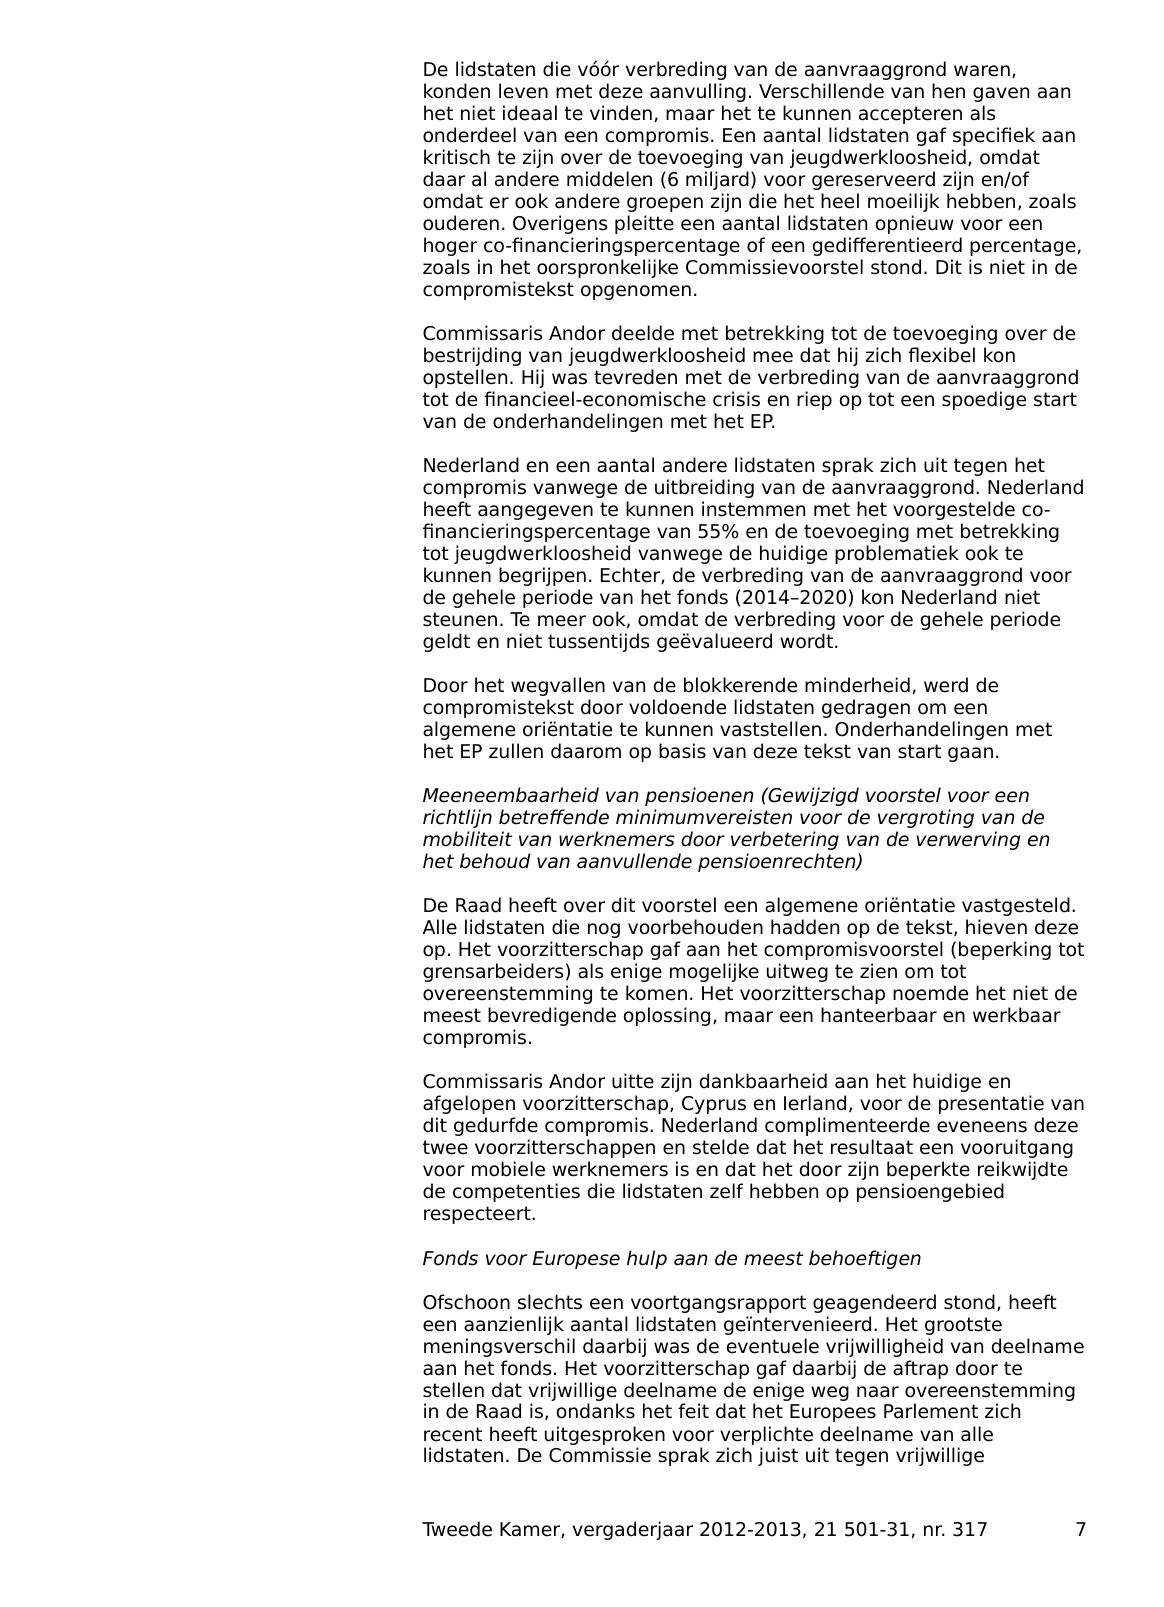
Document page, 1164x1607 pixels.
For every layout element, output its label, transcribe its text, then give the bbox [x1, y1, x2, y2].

text De Raad heeft over dit voorstel een algemene oriëntatie vastgesteld. Alle lidstaten die nog voorbehouden hadden op de tekst, hieven deze op. Het voorzitterschap gaf aan het compromisvoorstel (beperking tot grensarbeiders) als enige mogelijke uitweg te zien om tot overeenstemming te komen. Het voorzitterschap noemde het niet de meest bevredigende oplossing, maar een hanteerbaar en werkbaar compromis. [422, 895, 1087, 1049]
text Door het wegvallen van de blokkerende minderheid, werd de compromistekst door voldoende lidstaten gedragen om een algemene oriëntatie te kunnen vaststellen. Onderhandelingen met het EP zullen daarom op basis van deze tekst van start gaan. [422, 675, 1087, 763]
subtitle Meeneembaarheid van pensioenen (Gewijzigd voorstel voor een richtlijn betreffende minimumvereisten voor de vergroting van de mobiliteit van werknemers door verbetering van de verwerving en het behoud van aanvullende pensioenrechten) [422, 785, 1087, 873]
text De lidstaten die vóór verbreding van de aanvraaggrond waren, konden leven met deze aanvulling. Verschillende van hen gaven aan het niet ideaal te vinden, maar het te kunnen accepteren als onderdeel van een compromis. Een aantal lidstaten gaf specifiek aan kritisch te zijn over de toevoeging van jeugdwerkloosheid, omdat daar al andere middelen (6 miljard) voor gereserveerd zijn en/of omdat er ook andere groepen zijn die het heel moeilijk hebben, zoals ouderen. Overigens pleitte een aantal lidstaten opnieuw voor een hoger co-financieringspercentage of een gedifferentieerd percentage, zoals in het oorspronkelijke Commissievoorstel stond. Dit is niet in de compromistekst opgenomen. [422, 59, 1087, 301]
text Commissaris Andor uitte zijn dankbaarheid aan het huidige en afgelopen voorzitterschap, Cyprus en Ierland, voor de presentatie van dit gedurfde compromis. Nederland complimenteerde eveneens deze twee voorzitterschappen en stelde dat het resultaat een vooruitgang voor mobiele werknemers is en dat het door zijn beperkte reikwijdte de competenties die lidstaten zelf hebben op pensioengebied respecteert. [422, 1071, 1087, 1225]
text Commissaris Andor deelde met betrekking tot de toevoeging over de bestrijding van jeugdwerkloosheid mee dat hij zich flexibel kon opstellen. Hij was tevreden met de verbreding van de aanvraaggrond tot de financieel-economische crisis en riep op tot een spoedige start van de onderhandelingen met het EP. [422, 323, 1087, 433]
text Ofschoon slechts een voortgangsrapport geagendeerd stond, heeft een aanzienlijk aantal lidstaten geïntervenieerd. Het grootste meningsverschil daarbij was de eventuele vrijwilligheid van deelname aan het fonds. Het voorzitterschap gaf daarbij de aftrap door te stellen dat vrijwillige deelname de enige weg naar overeenstemming in de Raad is, ondanks het feit dat het Europees Parlement zich recent heeft uitgesproken voor verplichte deelname van alle lidstaten. De Commissie sprak zich juist uit tegen vrijwillige [422, 1292, 1087, 1467]
subtitle Fonds voor Europese hulp aan de meest behoeftigen [422, 1247, 1087, 1269]
text Nederland en een aantal andere lidstaten sprak zich uit tegen het compromis vanwege de uitbreiding van de aanvraaggrond. Nederland heeft aangegeven te kunnen instemmen met het voorgestelde co-financieringspercentage van 55% en de toevoeging met betrekking tot jeugdwerkloosheid vanwege de huidige problematiek ook te kunnen begrijpen. Echter, de verbreding van de aanvraaggrond voor de gehele periode van het fonds (2014–2020) kon Nederland niet steunen. Te meer ook, omdat de verbreding voor de gehele periode geldt en niet tussentijds geëvalueerd wordt. [422, 455, 1087, 653]
